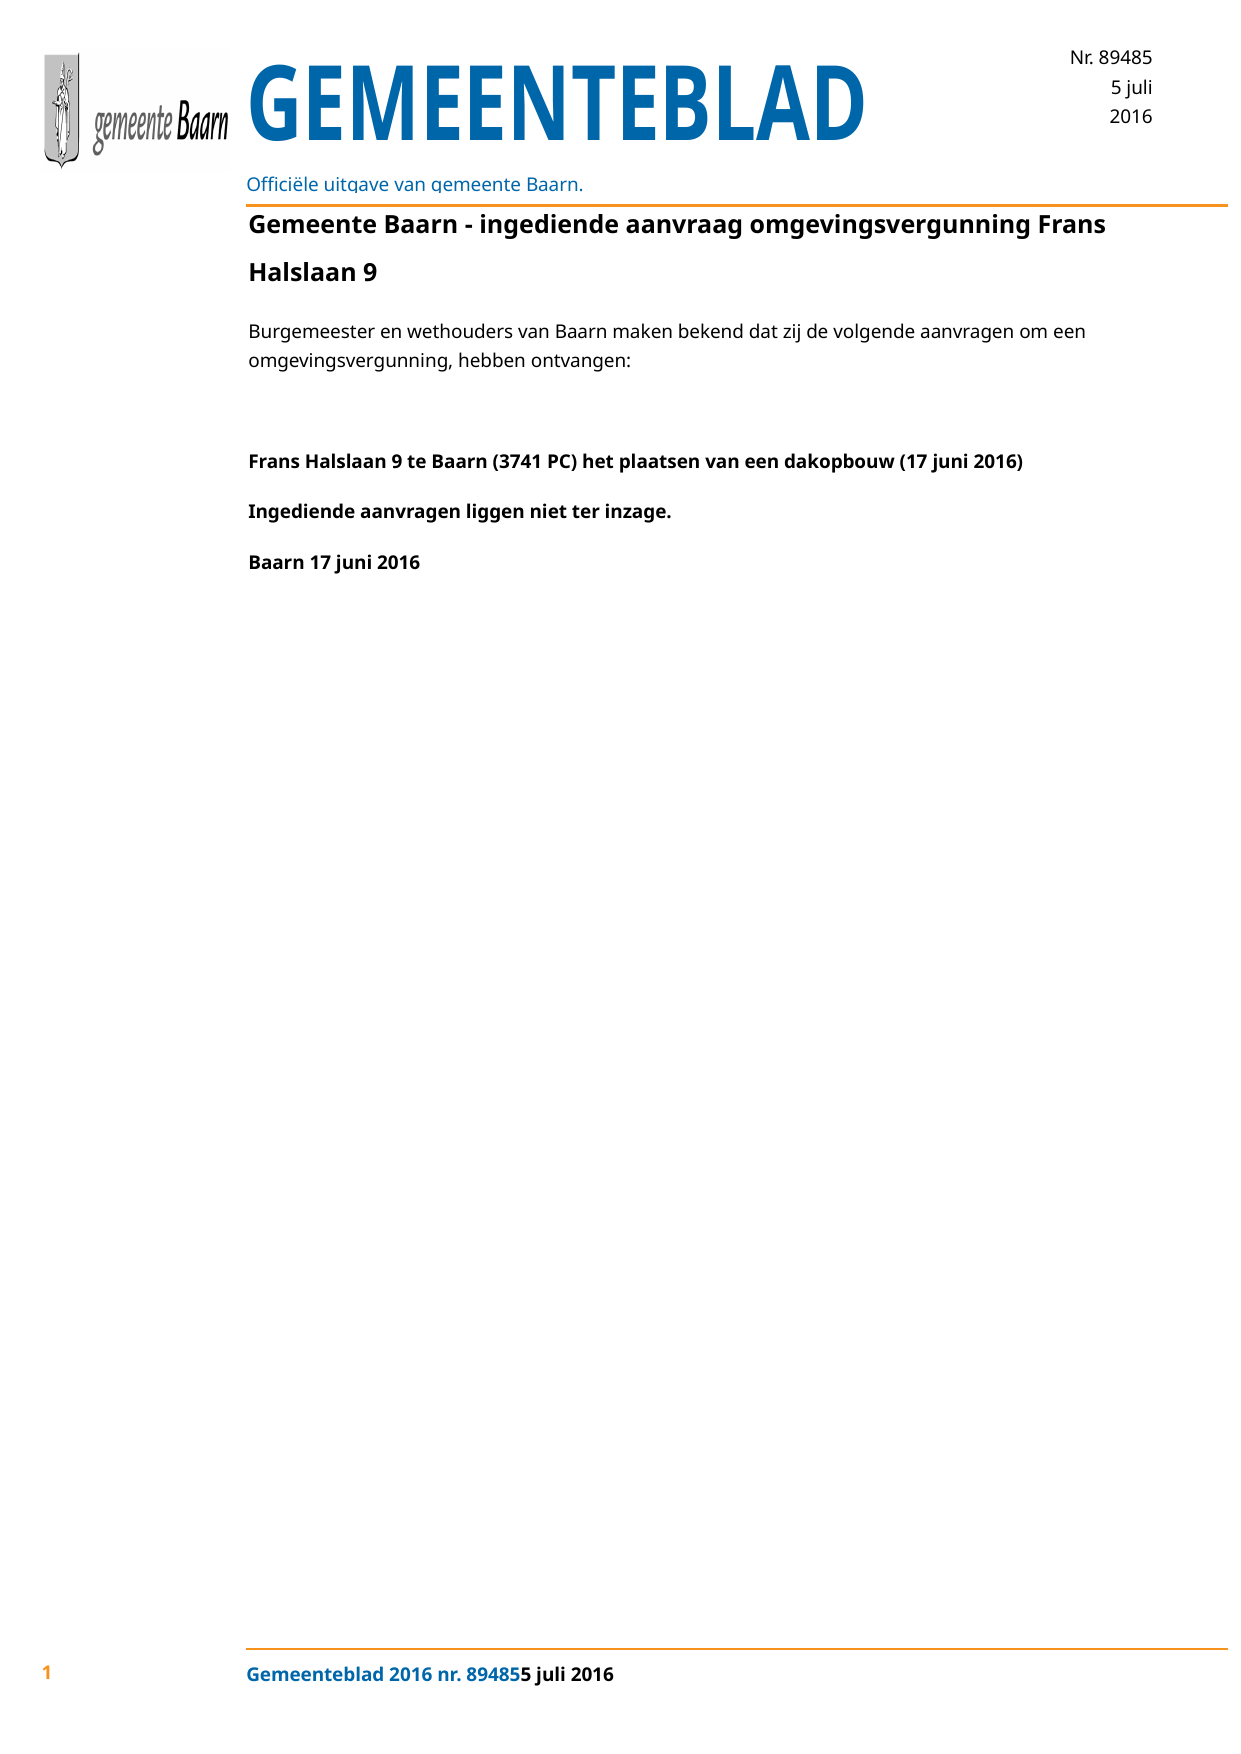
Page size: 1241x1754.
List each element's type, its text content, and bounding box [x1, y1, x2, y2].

text Frans Halslaan 9 te Baarn (3741 PC) het plaatsen van een dakopbouw (17 juni 2016) [248, 448, 1152, 474]
text Burgemeester en wethouders van Baarn maken bekend dat zij de volgende aanvragen om een omgevingsvergunning, hebben ontvangen: [248, 318, 1152, 373]
picture [41, 47, 231, 172]
text Gemeente Baarn - ingediende aanvraag omgevingsvergunning Frans Halslaan 9 [248, 207, 1152, 288]
text Ingediende aanvragen liggen niet ter inzage. [248, 499, 1152, 524]
text Baarn 17 juni 2016 [248, 549, 1152, 575]
